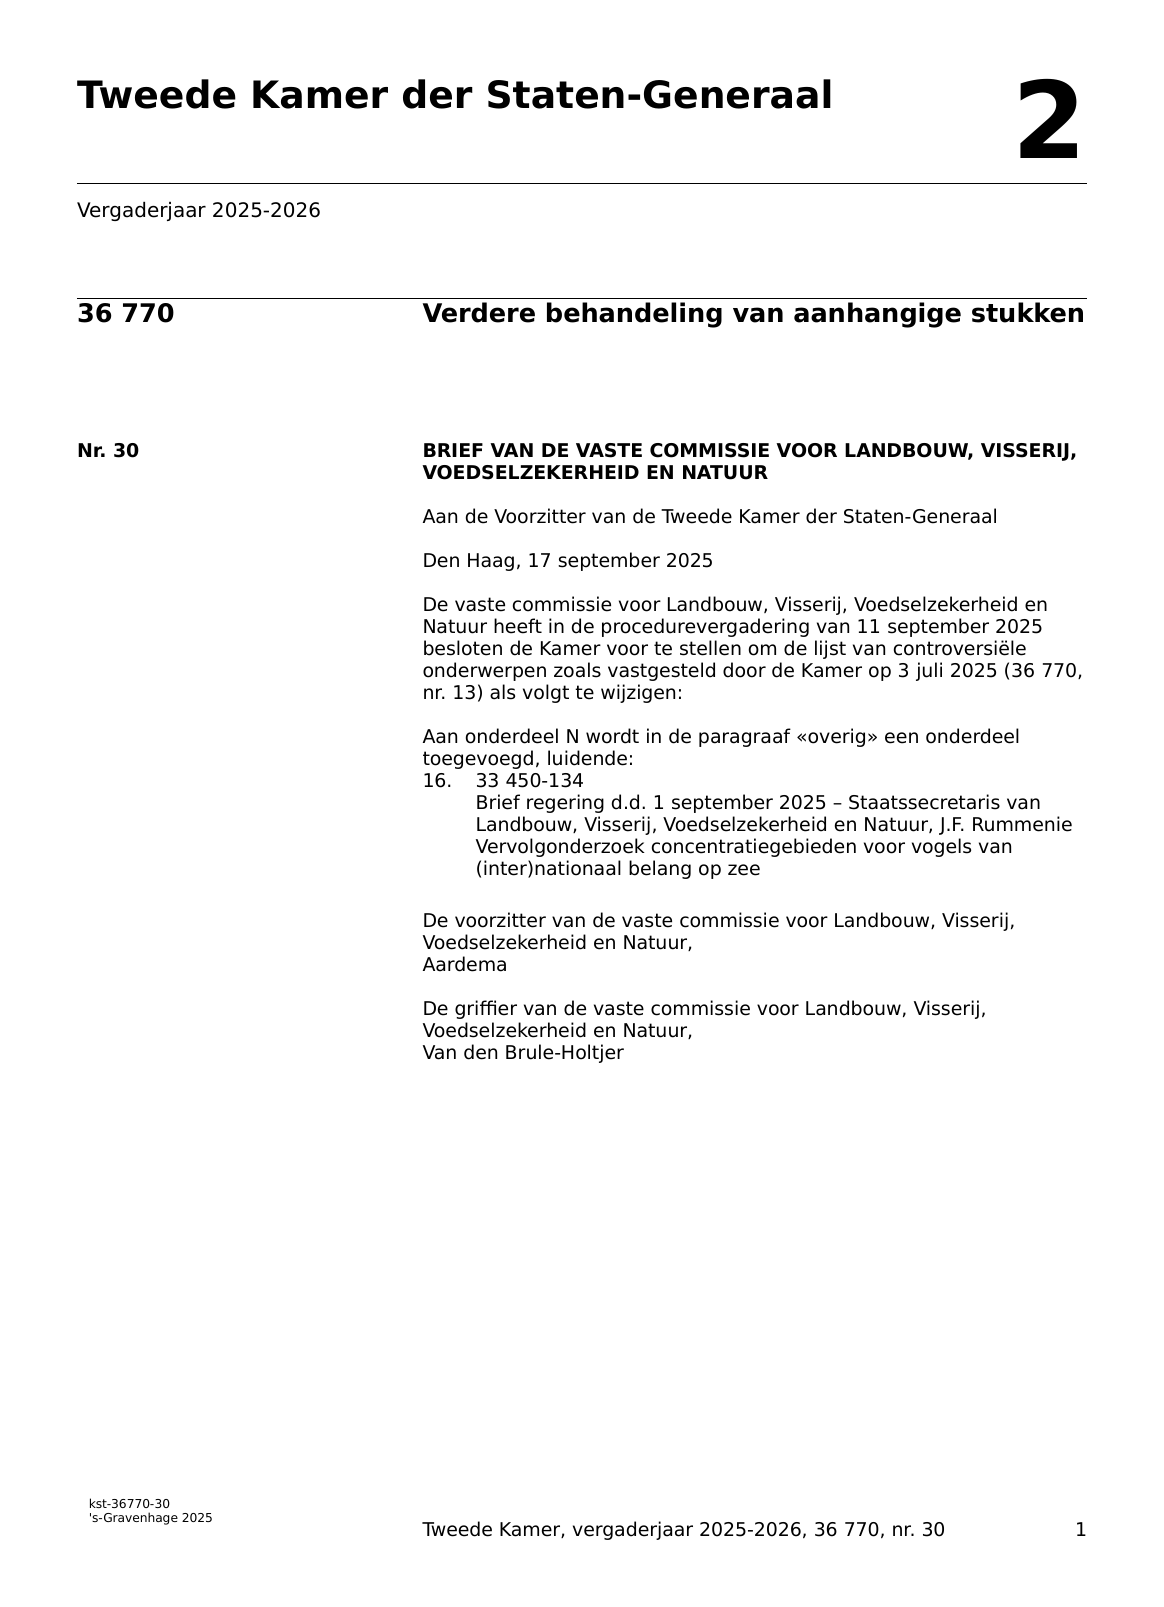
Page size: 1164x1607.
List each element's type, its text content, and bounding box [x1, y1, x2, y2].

text De voorzitter van de vaste commissie voor Landbouw, Visserij, Voedselzekerheid en Natuur, Aardema [422, 910, 1087, 976]
table_header 2 [886, 59, 1087, 183]
text De griffier van de vaste commissie voor Landbouw, Visserij, Voedselzekerheid en Natuur, Van den Brule-Holtjer [422, 998, 1087, 1064]
text Aan de Voorzitter van de Tweede Kamer der Staten-Generaal [422, 506, 1087, 528]
text 16. 33 450-134 [422, 770, 1087, 792]
text Vervolgonderzoek concentratiegebieden voor vogels van (inter)nationaal belang op zee [475, 836, 1087, 880]
table_cell Vergaderjaar 2025-2026 [77, 184, 1087, 298]
table_header Tweede Kamer der Staten-Generaal [77, 59, 886, 183]
text De vaste commissie voor Landbouw, Visserij, Voedselzekerheid en Natuur heeft in de procedurevergadering van 11 september 2025 besloten de Kamer voor te stellen om de lijst van controversiële onderwerpen zoals vastgesteld door de Kamer op 3 juli 2025 (36 770, nr. 13) als volgt te wijzigen: [422, 594, 1087, 704]
subtitle Nr. 30 BRIEF VAN DE VASTE COMMISSIE VOOR LANDBOUW, VISSERIJ, VOEDSELZEKERHEID EN NATUUR [77, 440, 1087, 484]
text Den Haag, 17 september 2025 [422, 550, 1087, 572]
text 's-Gravenhage 2025 [88, 1511, 323, 1525]
text Brief regering d.d. 1 september 2025 – Staatssecretaris van Landbouw, Visserij, Voedselzekerheid en Natuur, J.F. Rummenie [475, 792, 1087, 836]
subtitle 36 770 Verdere behandeling van aanhangige stukken [77, 299, 1087, 329]
text Aan onderdeel N wordt in de paragraaf «overig» een onderdeel toegevoegd, luidende: [422, 726, 1087, 770]
text kst-36770-30 [88, 1497, 323, 1511]
